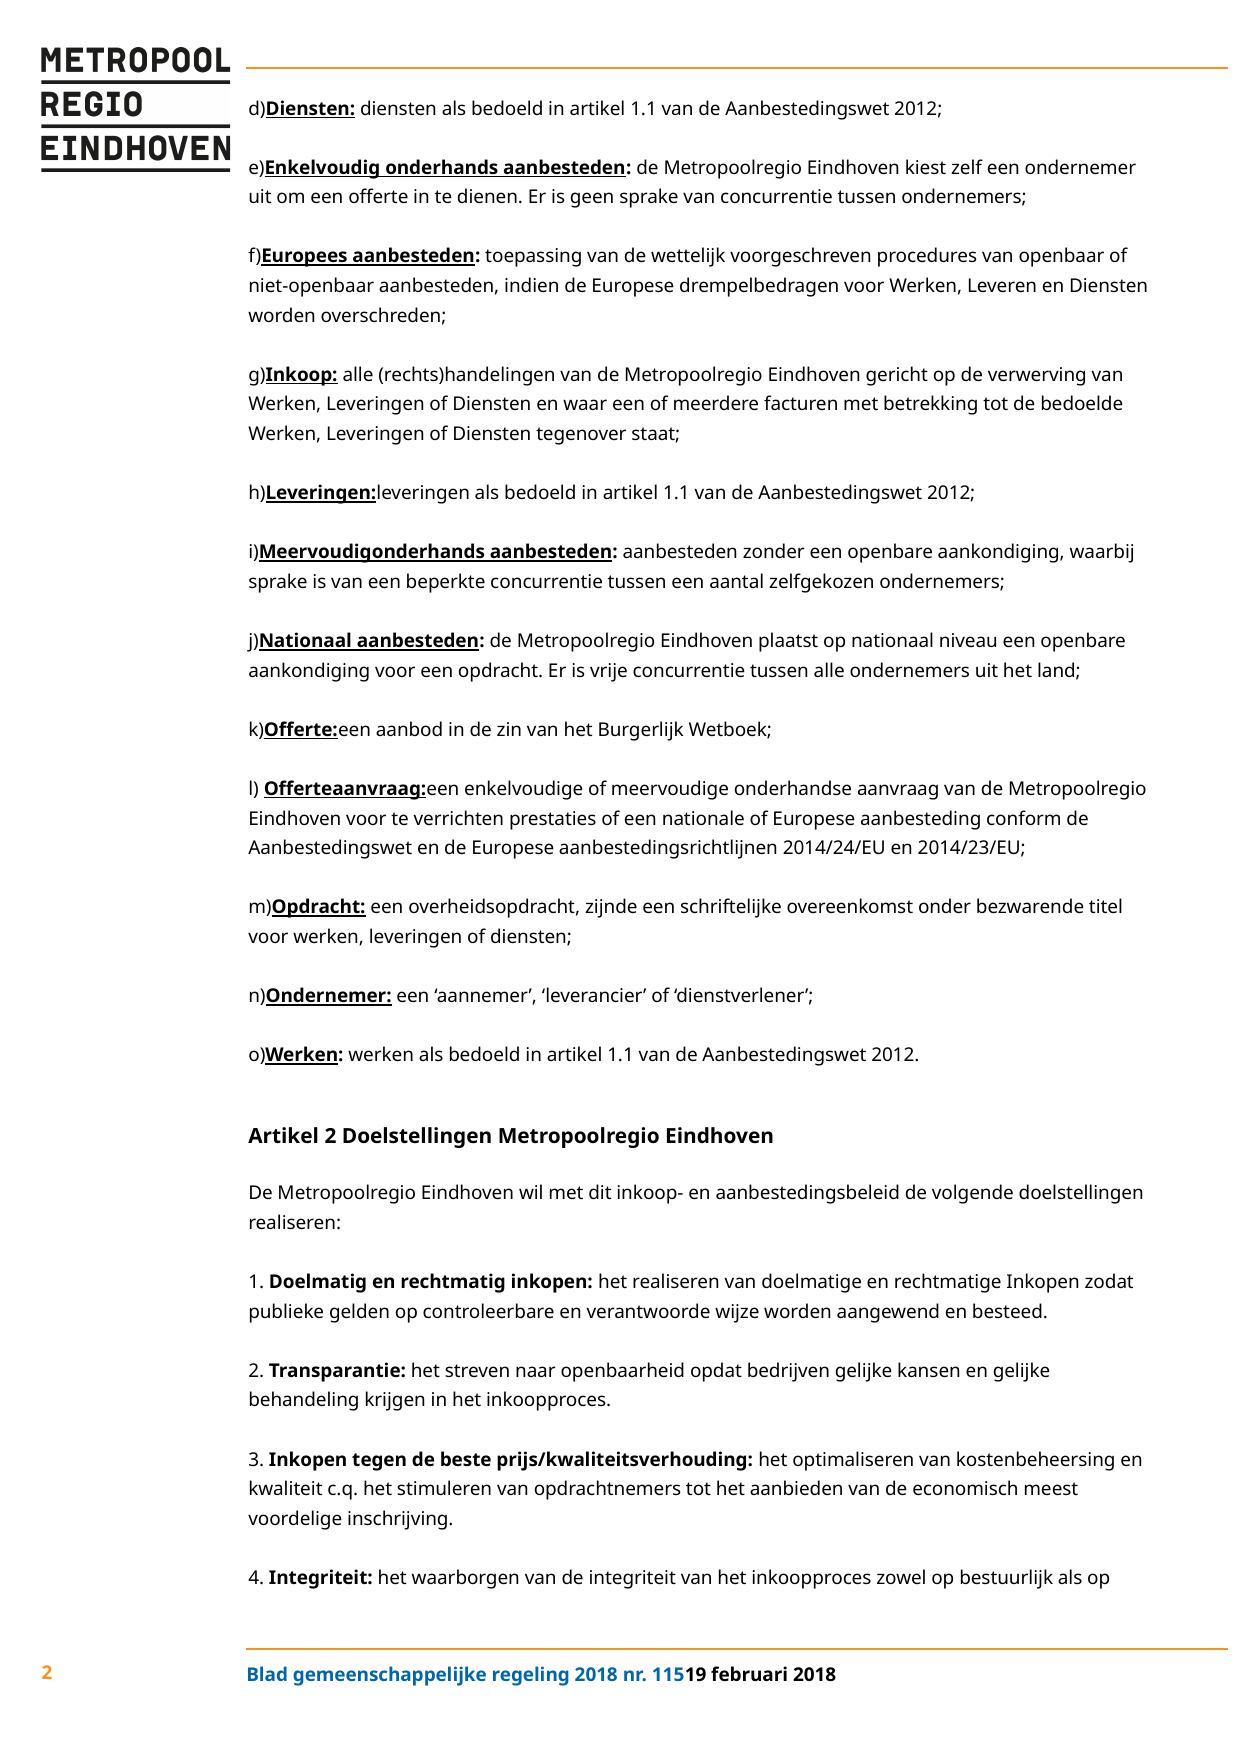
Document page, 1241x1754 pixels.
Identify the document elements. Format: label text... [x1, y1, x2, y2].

text 3. Inkopen tegen de beste prijs/kwaliteitsverhouding: het optimaliseren van kostenbeheersing en kwaliteit c.q. het stimuleren van opdrachtnemers tot het aanbieden van de economisch meest voordelige inschrijving. [248, 1446, 1152, 1531]
text De Metropoolregio Eindhoven wil met dit inkoop- en aanbestedingsbeleid de volgende doelstellingen realiseren: [248, 1179, 1152, 1235]
text h)Leveringen:leveringen als bedoeld in artikel 1.1 van de Aanbestedingswet 2012; [248, 479, 1152, 505]
text o)Werken: werken als bedoeld in artikel 1.1 van de Aanbestedingswet 2012. [248, 1041, 1152, 1067]
picture [41, 47, 231, 172]
text 4. Integriteit: het waarborgen van de integriteit van het inkoopproces zowel op bestuurlijk als op [248, 1564, 1152, 1590]
text k)Offerte:een aanbod in de zin van het Burgerlijk Wetboek; [248, 716, 1152, 742]
text j)Nationaal aanbesteden: de Metropoolregio Eindhoven plaatst op nationaal niveau een openbare aankondiging voor een opdracht. Er is vrije concurrentie tussen alle ondernemers uit het land; [248, 627, 1152, 683]
text d)Diensten: diensten als bedoeld in artikel 1.1 van de Aanbestedingswet 2012; [248, 95, 1152, 121]
text Artikel 2 Doelstellingen Metropoolregio Eindhoven [248, 1121, 1152, 1150]
text f)Europees aanbesteden: toepassing van de wettelijk voorgeschreven procedures van openbaar of niet-openbaar aanbesteden, indien de Europese drempelbedragen voor Werken, Leveren en Diensten worden overschreden; [248, 243, 1152, 328]
text l) Offerteaanvraag:een enkelvoudige of meervoudige onderhandse aanvraag van de Metropoolregio Eindhoven voor te verrichten prestaties of een nationale of Europese aanbesteding conform de Aanbestedingswet en de Europese aanbestedingsrichtlijnen 2014/24/EU en 2014/23/EU; [248, 775, 1152, 860]
text 2. Transparantie: het streven naar openbaarheid opdat bedrijven gelijke kansen en gelijke behandeling krijgen in het inkoopproces. [248, 1357, 1152, 1412]
text g)Inkoop: alle (rechts)handelingen van de Metropoolregio Eindhoven gericht op de verwerving van Werken, Leveringen of Diensten en waar een of meerdere facturen met betrekking tot de bedoelde Werken, Leveringen of Diensten tegenover staat; [248, 361, 1152, 446]
text e)Enkelvoudig onderhands aanbesteden: de Metropoolregio Eindhoven kiest zelf een ondernemer uit om een offerte in te dienen. Er is geen sprake van concurrentie tussen ondernemers; [248, 154, 1152, 209]
text i)Meervoudigonderhands aanbesteden: aanbesteden zonder een openbare aankondiging, waarbij sprake is van een beperkte concurrentie tussen een aantal zelfgekozen ondernemers; [248, 538, 1152, 594]
text m)Opdracht: een overheidsopdracht, zijnde een schriftelijke overeenkomst onder bezwarende titel voor werken, leveringen of diensten; [248, 893, 1152, 949]
text n)Ondernemer: een ‘aannemer’, ‘leverancier’ of ‘dienstverlener’; [248, 982, 1152, 1008]
text 1. Doelmatig en rechtmatig inkopen: het realiseren van doelmatige en rechtmatige Inkopen zodat publieke gelden op controleerbare en verantwoorde wijze worden aangewend en besteed. [248, 1268, 1152, 1323]
